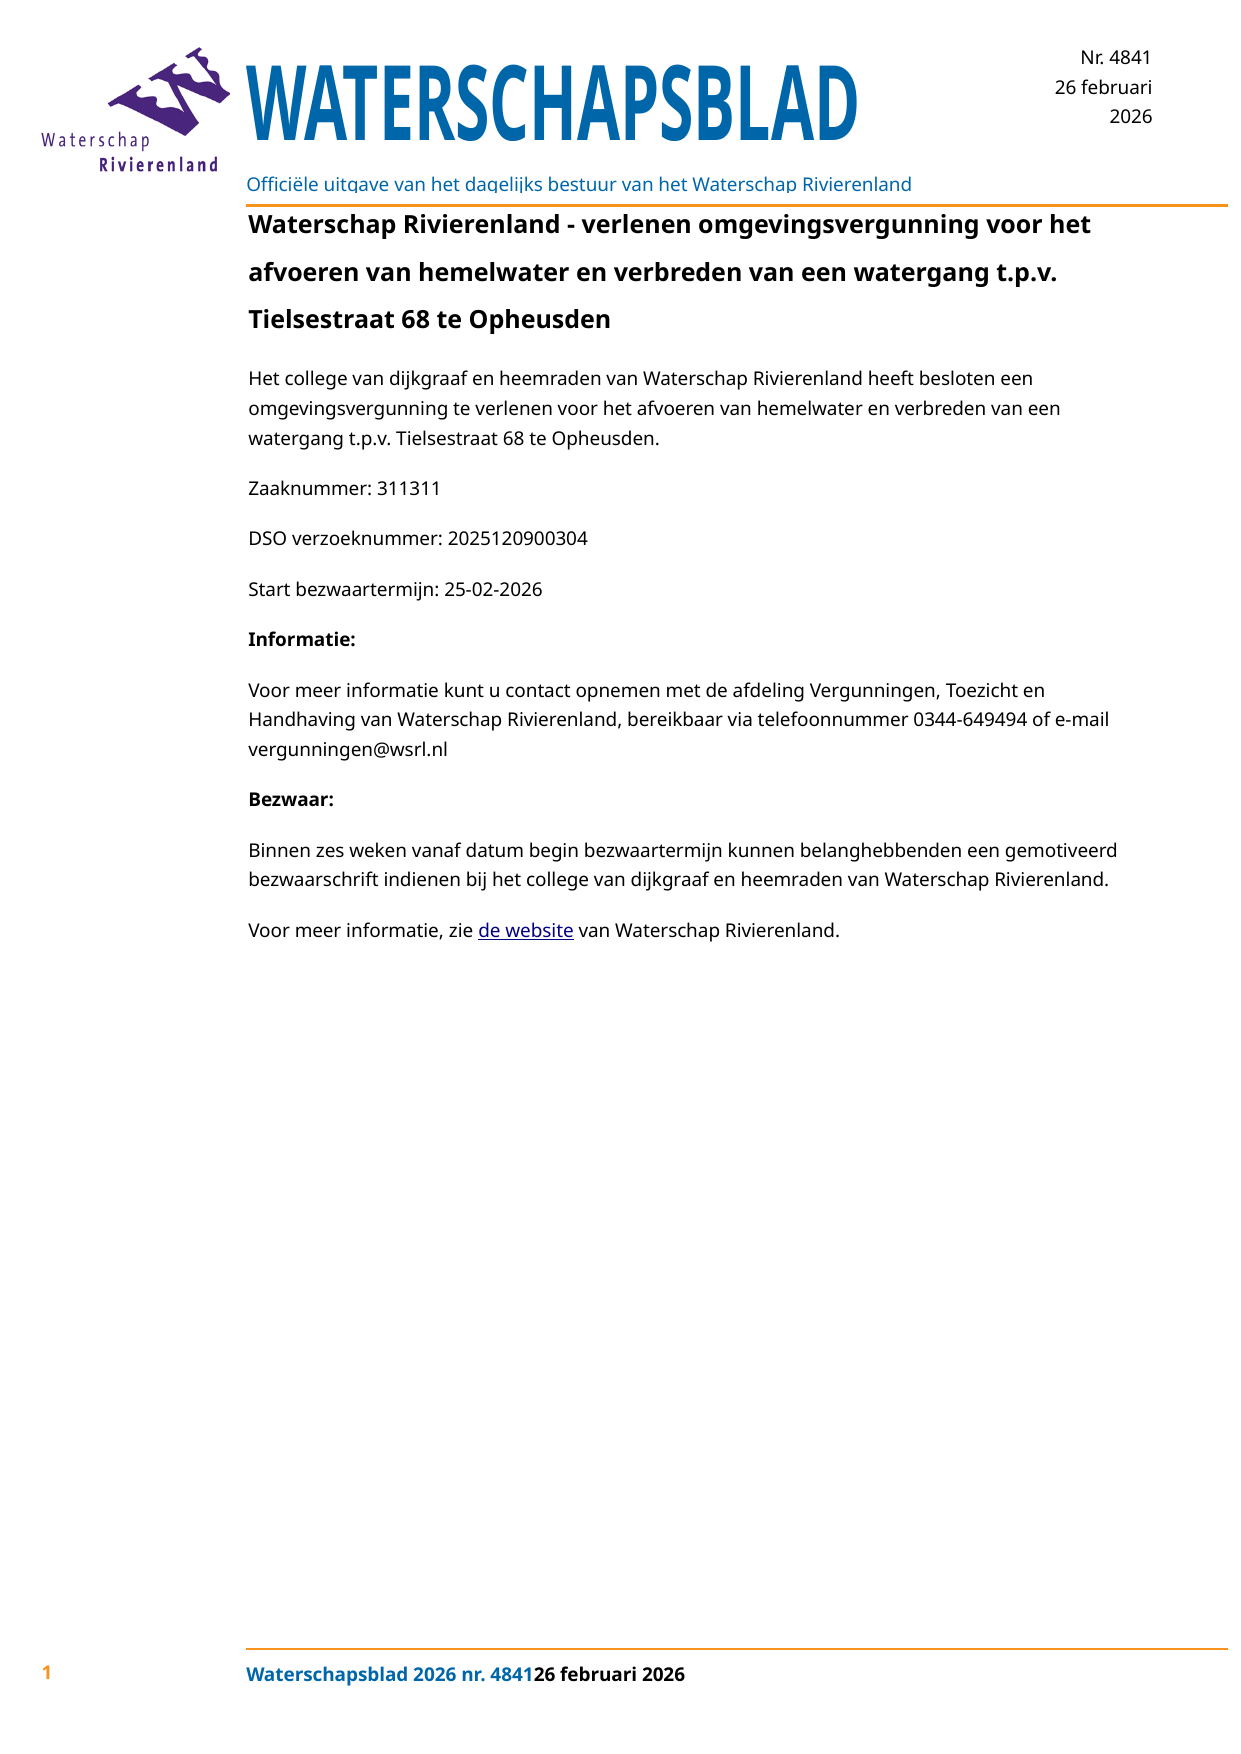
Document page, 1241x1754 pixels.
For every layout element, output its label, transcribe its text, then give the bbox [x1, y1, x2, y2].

text Start bezwaartermijn: 25-02-2026 [248, 576, 1152, 602]
text Waterschap Rivierenland - verlenen omgevingsvergunning voor het afvoeren van hemelwater en verbreden van een watergang t.p.v. Tielsestraat 68 te Opheusden [248, 207, 1152, 336]
text Voor meer informatie kunt u contact opnemen met de afdeling Vergunningen, Toezicht en Handhaving van Waterschap Rivierenland, bereikbaar via telefoonnummer 0344-649494 of e-mail vergunningen@wsrl.nl [248, 677, 1152, 762]
text Zaaknummer: 311311 [248, 475, 1152, 501]
text DSO verzoeknummer: 2025120900304 [248, 526, 1152, 551]
text Binnen zes weken vanaf datum begin bezwaartermijn kunnen belanghebbenden een gemotiveerd bezwaarschrift indienen bij het college van dijkgraaf en heemraden van Waterschap Rivierenland. [248, 837, 1152, 892]
picture [41, 47, 231, 172]
text Voor meer informatie, zie de website van Waterschap Rivierenland. [248, 917, 1152, 942]
text Het college van dijkgraaf en heemraden van Waterschap Rivierenland heeft besloten een omgevingsvergunning te verlenen voor het afvoeren van hemelwater en verbreden van een watergang t.p.v. Tielsestraat 68 te Opheusden. [248, 366, 1152, 450]
text Informatie: [248, 626, 1152, 652]
text Bezwaar: [248, 786, 1152, 812]
